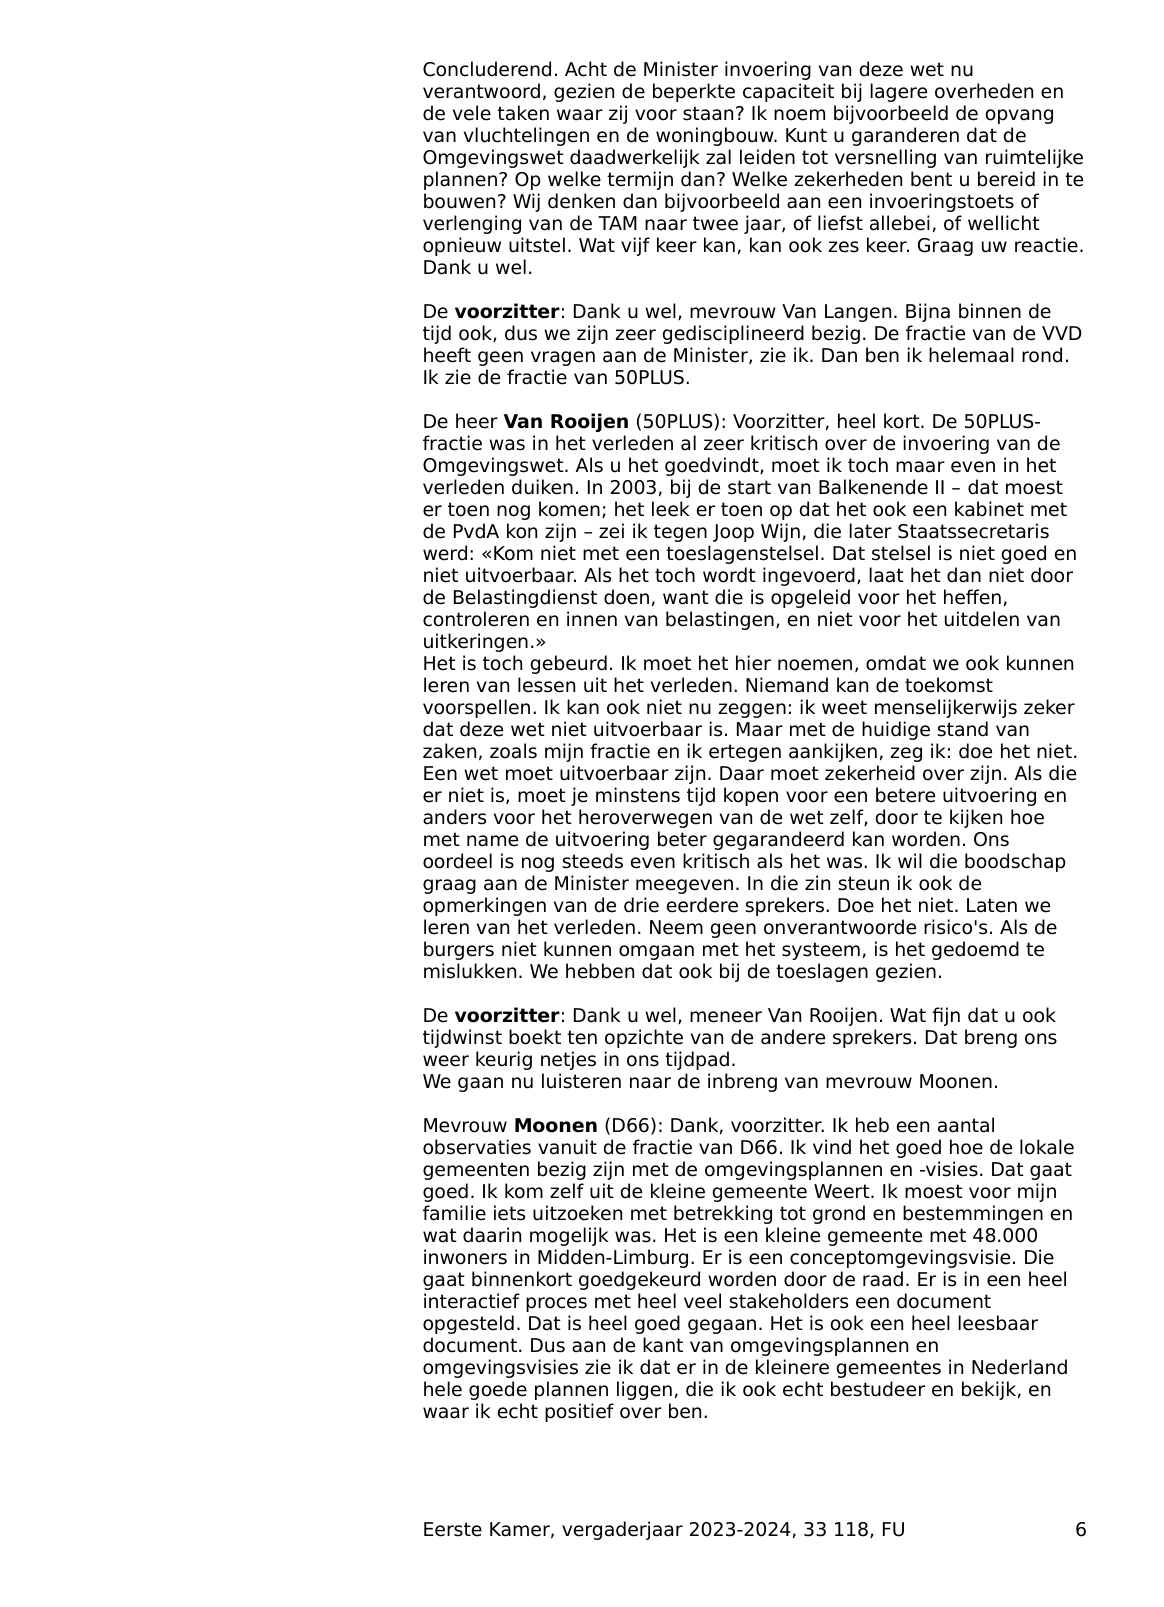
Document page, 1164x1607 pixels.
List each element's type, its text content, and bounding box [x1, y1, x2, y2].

text De heer Van Rooijen (50PLUS): Voorzitter, heel kort. De 50PLUS-fractie was in het verleden al zeer kritisch over de invoering van de Omgevingswet. Als u het goedvindt, moet ik toch maar even in het verleden duiken. In 2003, bij de start van Balkenende II – dat moest er toen nog komen; het leek er toen op dat het ook een kabinet met de PvdA kon zijn – zei ik tegen Joop Wijn, die later Staatssecretaris werd: «Kom niet met een toeslagenstelsel. Dat stelsel is niet goed en niet uitvoerbaar. Als het toch wordt ingevoerd, laat het dan niet door de Belastingdienst doen, want die is opgeleid voor het heffen, controleren en innen van belastingen, en niet voor het uitdelen van uitkeringen.» [422, 411, 1087, 653]
text Dank u wel. [422, 257, 1087, 279]
text De voorzitter: Dank u wel, mevrouw Van Langen. Bijna binnen de tijd ook, dus we zijn zeer gedisciplineerd bezig. De fractie van de VVD heeft geen vragen aan de Minister, zie ik. Dan ben ik helemaal rond. Ik zie de fractie van 50PLUS. [422, 301, 1087, 389]
text Mevrouw Moonen (D66): Dank, voorzitter. Ik heb een aantal observaties vanuit de fractie van D66. Ik vind het goed hoe de lokale gemeenten bezig zijn met de omgevingsplannen en -visies. Dat gaat goed. Ik kom zelf uit de kleine gemeente Weert. Ik moest voor mijn familie iets uitzoeken met betrekking tot grond en bestemmingen en wat daarin mogelijk was. Het is een kleine gemeente met 48.000 inwoners in Midden-Limburg. Er is een conceptomgevingsvisie. Die gaat binnenkort goedgekeurd worden door de raad. Er is in een heel interactief proces met heel veel stakeholders een document opgesteld. Dat is heel goed gegaan. Het is ook een heel leesbaar document. Dus aan de kant van omgevingsplannen en omgevingsvisies zie ik dat er in de kleinere gemeentes in Nederland hele goede plannen liggen, die ik ook echt bestudeer en bekijk, en waar ik echt positief over ben. [422, 1115, 1087, 1423]
text De voorzitter: Dank u wel, meneer Van Rooijen. Wat fijn dat u ook tijdwinst boekt ten opzichte van de andere sprekers. Dat breng ons weer keurig netjes in ons tijdpad. [422, 1005, 1087, 1071]
text Concluderend. Acht de Minister invoering van deze wet nu verantwoord, gezien de beperkte capaciteit bij lagere overheden en de vele taken waar zij voor staan? Ik noem bijvoorbeeld de opvang van vluchtelingen en de woningbouw. Kunt u garanderen dat de Omgevingswet daadwerkelijk zal leiden tot versnelling van ruimtelijke plannen? Op welke termijn dan? Welke zekerheden bent u bereid in te bouwen? Wij denken dan bijvoorbeeld aan een invoeringstoets of verlenging van de TAM naar twee jaar, of liefst allebei, of wellicht opnieuw uitstel. Wat vijf keer kan, kan ook zes keer. Graag uw reactie. [422, 59, 1087, 257]
text We gaan nu luisteren naar de inbreng van mevrouw Moonen. [422, 1071, 1087, 1093]
text Het is toch gebeurd. Ik moet het hier noemen, omdat we ook kunnen leren van lessen uit het verleden. Niemand kan de toekomst voorspellen. Ik kan ook niet nu zeggen: ik weet menselijkerwijs zeker dat deze wet niet uitvoerbaar is. Maar met de huidige stand van zaken, zoals mijn fractie en ik ertegen aankijken, zeg ik: doe het niet. Een wet moet uitvoerbaar zijn. Daar moet zekerheid over zijn. Als die er niet is, moet je minstens tijd kopen voor een betere uitvoering en anders voor het heroverwegen van de wet zelf, door te kijken hoe met name de uitvoering beter gegarandeerd kan worden. Ons oordeel is nog steeds even kritisch als het was. Ik wil die boodschap graag aan de Minister meegeven. In die zin steun ik ook de opmerkingen van de drie eerdere sprekers. Doe het niet. Laten we leren van het verleden. Neem geen onverantwoorde risico's. Als de burgers niet kunnen omgaan met het systeem, is het gedoemd te mislukken. We hebben dat ook bij de toeslagen gezien. [422, 653, 1087, 983]
